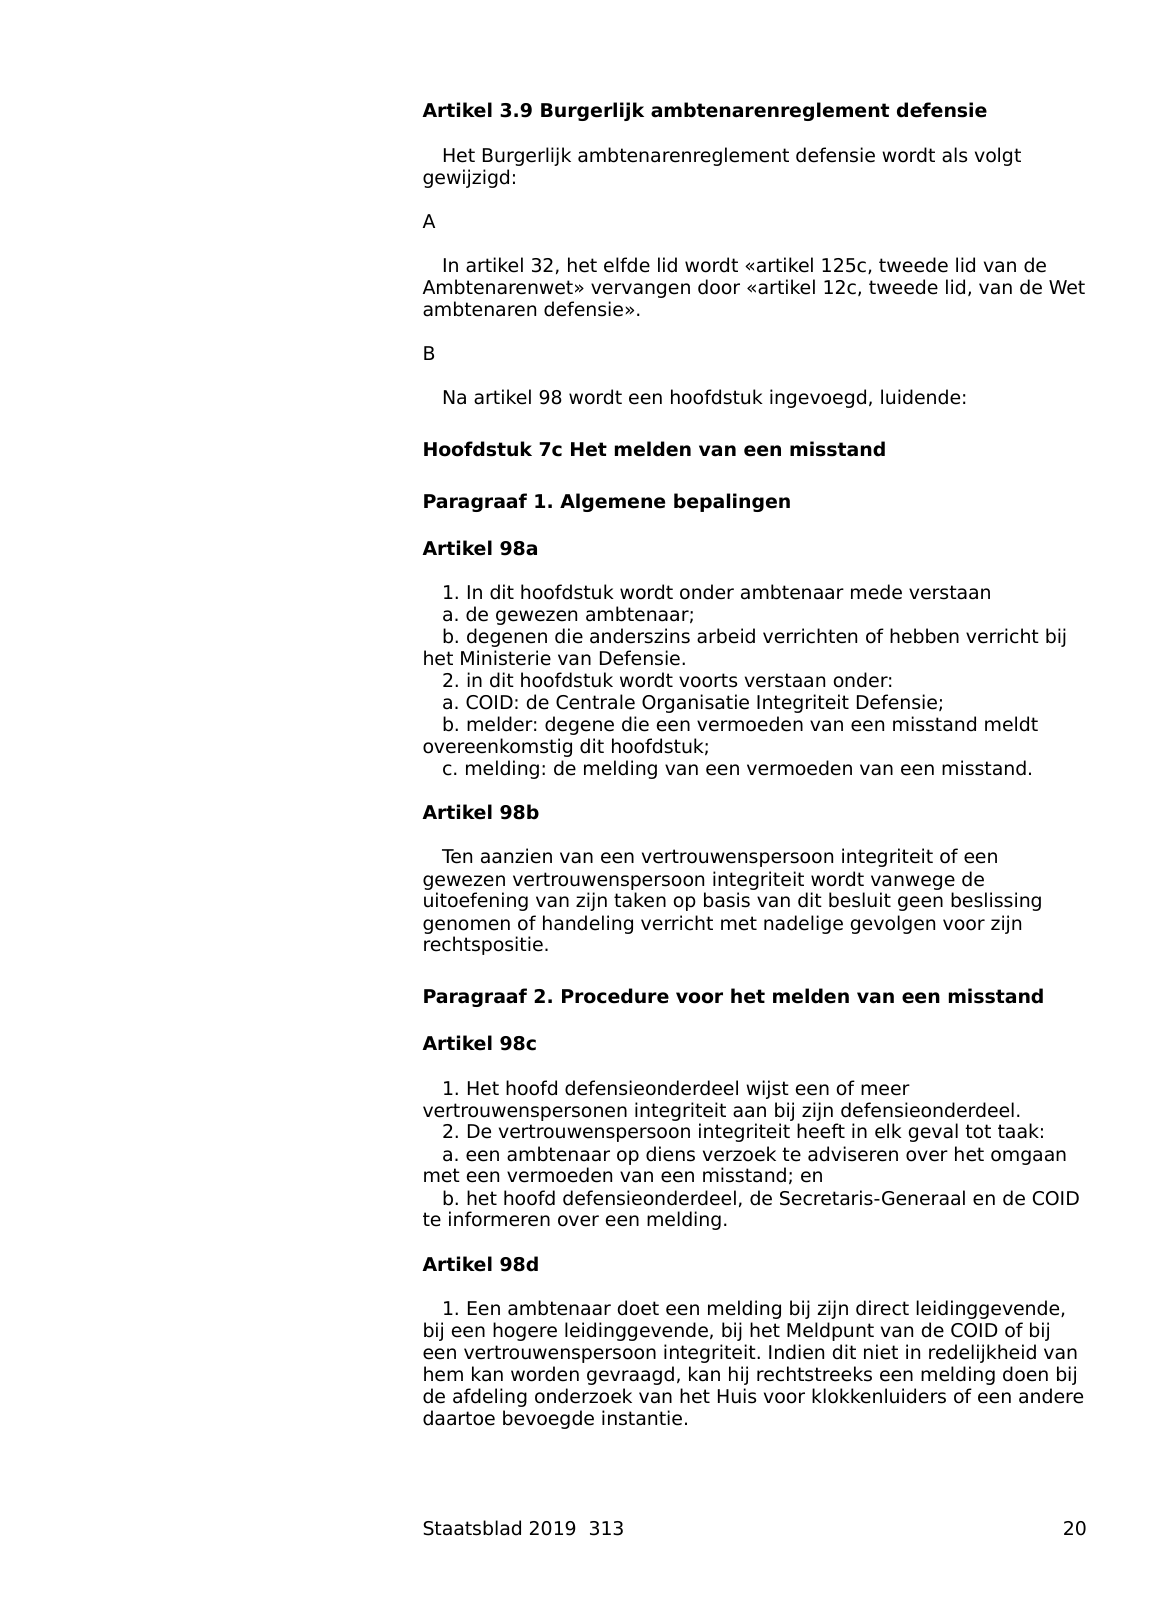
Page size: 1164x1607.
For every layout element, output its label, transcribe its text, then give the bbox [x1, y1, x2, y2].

text a. een ambtenaar op diens verzoek te adviseren over het omgaan met een vermoeden van een misstand; en [422, 1143, 1087, 1187]
text c. melding: de melding van een vermoeden van een misstand. [422, 758, 1087, 780]
text b. het hoofd defensieonderdeel, de Secretaris-Generaal en de COID te informeren over een melding. [422, 1187, 1087, 1231]
text b. degenen die anderszins arbeid verrichten of hebben verricht bij het Ministerie van Defensie. [422, 626, 1087, 670]
subtitle Paragraaf 1. Algemene bepalingen [422, 491, 1087, 513]
subtitle Artikel 3.9 Burgerlijk ambtenarenreglement defensie [422, 100, 1087, 122]
subtitle Artikel 98a [422, 538, 1087, 560]
text a. de gewezen ambtenaar; [422, 604, 1087, 626]
text 1. Het hoofd defensieonderdeel wijst een of meer vertrouwenspersonen integriteit aan bij zijn defensieonderdeel. [422, 1077, 1087, 1121]
text 1. In dit hoofdstuk wordt onder ambtenaar mede verstaan [422, 582, 1087, 604]
text In artikel 32, het elfde lid wordt «artikel 125c, tweede lid van de Ambtenarenwet» vervangen door «artikel 12c, tweede lid, van de Wet ambtenaren defensie». [422, 255, 1087, 321]
text B [422, 343, 1087, 365]
text 2. De vertrouwenspersoon integriteit heeft in elk geval tot taak: [422, 1121, 1087, 1143]
subtitle Artikel 98d [422, 1253, 1087, 1276]
subtitle Artikel 98c [422, 1033, 1087, 1055]
text b. melder: degene die een vermoeden van een misstand meldt overeenkomstig dit hoofdstuk; [422, 714, 1087, 758]
subtitle Artikel 98b [422, 802, 1087, 824]
subtitle Hoofdstuk 7c Het melden van een misstand [422, 439, 1087, 461]
text Na artikel 98 wordt een hoofdstuk ingevoegd, luidende: [422, 387, 1087, 409]
text A [422, 211, 1087, 233]
subtitle Paragraaf 2. Procedure voor het melden van een misstand [422, 986, 1087, 1008]
text Het Burgerlijk ambtenarenreglement defensie wordt als volgt gewijzigd: [422, 144, 1087, 188]
text 2. in dit hoofdstuk wordt voorts verstaan onder: [422, 670, 1087, 692]
text Ten aanzien van een vertrouwenspersoon integriteit of een gewezen vertrouwenspersoon integriteit wordt vanwege de uitoefening van zijn taken op basis van dit besluit geen beslissing genomen of handeling verricht met nadelige gevolgen voor zijn rechtspositie. [422, 846, 1087, 956]
text 1. Een ambtenaar doet een melding bij zijn direct leidinggevende, bij een hogere leidinggevende, bij het Meldpunt van de COID of bij een vertrouwenspersoon integriteit. Indien dit niet in redelijkheid van hem kan worden gevraagd, kan hij rechtstreeks een melding doen bij de afdeling onderzoek van het Huis voor klokkenluiders of een andere daartoe bevoegde instantie. [422, 1298, 1087, 1429]
text a. COID: de Centrale Organisatie Integriteit Defensie; [422, 692, 1087, 714]
